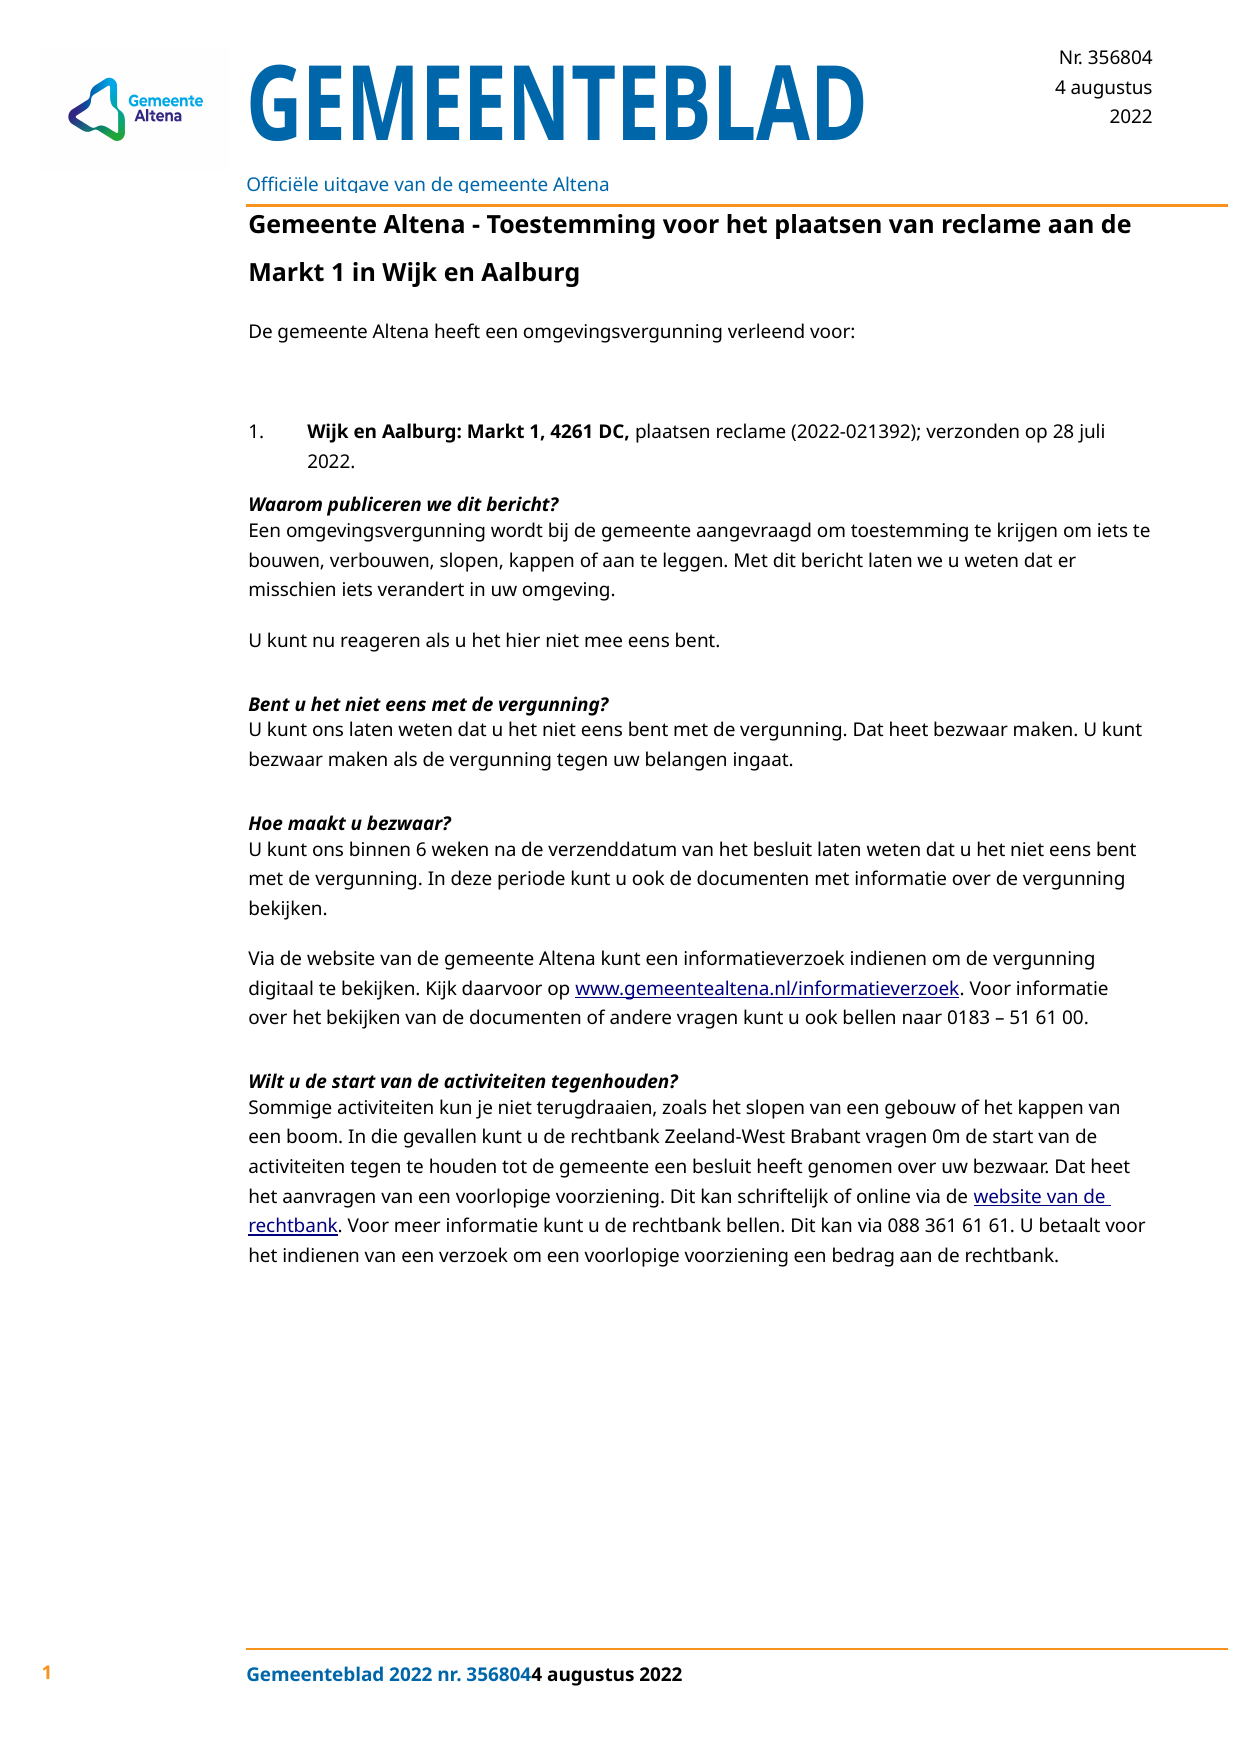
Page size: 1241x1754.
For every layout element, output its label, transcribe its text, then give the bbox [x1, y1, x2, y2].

list Wijk en Aalburg: Markt 1, 4261 DC, plaatsen reclame (2022-021392); verzonden op 28 juli 2022. [248, 419, 1152, 474]
text U kunt ons binnen 6 weken na de verzenddatum van het besluit laten weten dat u het niet eens bent met de vergunning. In deze periode kunt u ook de documenten met informatie over de vergunning bekijken. [248, 836, 1152, 921]
text U kunt ons laten weten dat u het niet eens bent met de vergunning. Dat heet bezwaar maken. U kunt bezwaar maken als de vergunning tegen uw belangen ingaat. [248, 716, 1152, 772]
text Waarom publiceren we dit bericht? [248, 491, 1152, 517]
text Een omgevingsvergunning wordt bij de gemeente aangevraagd om toestemming te krijgen om iets te bouwen, verbouwen, slopen, kappen of aan te leggen. Met dit bericht laten we u weten dat er misschien iets verandert in uw omgeving. [248, 517, 1152, 602]
text Hoe maakt u bezwaar? [248, 810, 1152, 836]
text Bent u het niet eens met de vergunning? [248, 691, 1152, 716]
text U kunt nu reageren als u het hier niet mee eens bent. [248, 627, 1152, 652]
text Gemeente Altena - Toestemming voor het plaatsen van reclame aan de Markt 1 in Wijk en Aalburg [248, 207, 1152, 288]
text Sommige activiteiten kun je niet terugdraaien, zoals het slopen van een gebouw of het kappen van een boom. In die gevallen kunt u de rechtbank Zeeland-West Brabant vragen 0m de start van de activiteiten tegen te houden tot de gemeente een besluit heeft genomen over uw bezwaar. Dat heet het aanvragen van een voorlopige voorziening. Dit kan schriftelijk of online via de website van de rechtbank. Voor meer informatie kunt u de rechtbank bellen. Dit kan via 088 361 61 61. U betaalt voor het indienen van een verzoek om een voorlopige voorziening een bedrag aan de rechtbank. [248, 1094, 1152, 1268]
text Via de website van de gemeente Altena kunt een informatieverzoek indienen om de vergunning digitaal te bekijken. Kijk daarvoor op www.gemeentealtena.nl/informatieverzoek. Voor informatie over het bekijken van de documenten of andere vragen kunt u ook bellen naar 0183 – 51 61 00. [248, 945, 1152, 1030]
picture [41, 47, 231, 172]
text Wilt u de start van de activiteiten tegenhouden? [248, 1068, 1152, 1094]
text De gemeente Altena heeft een omgevingsvergunning verleend voor: [248, 318, 1152, 344]
